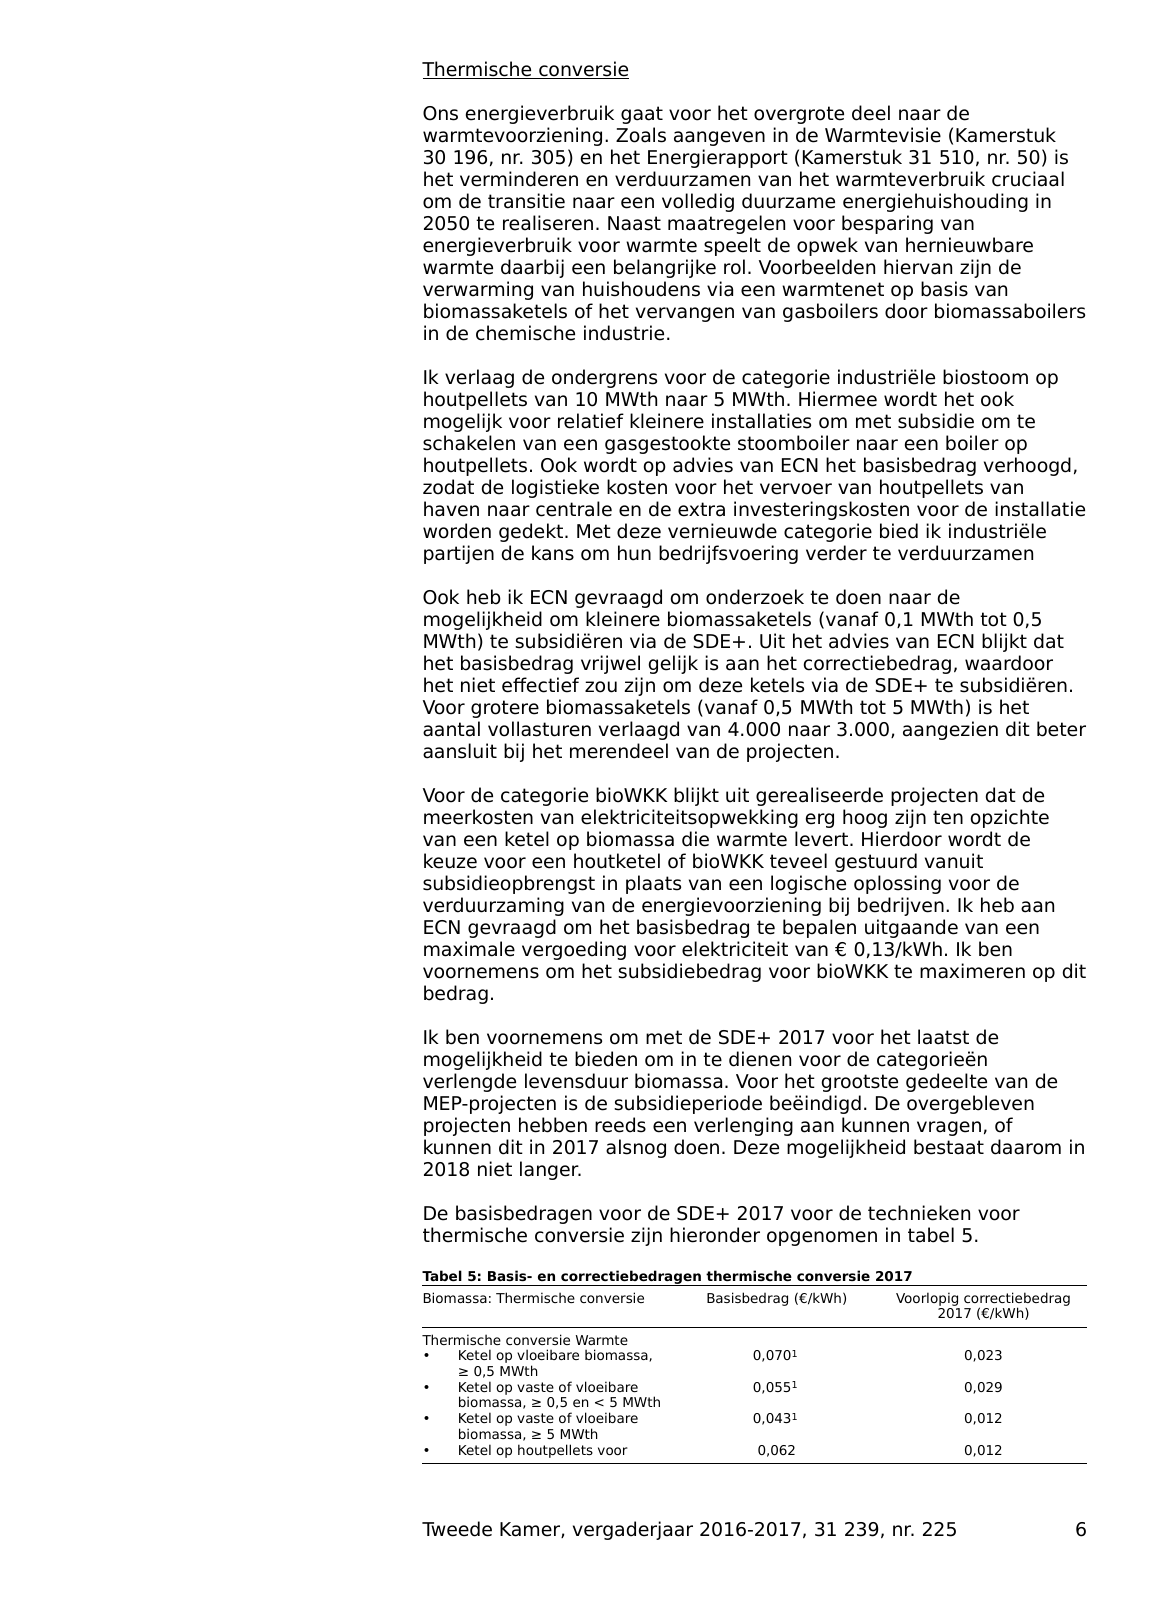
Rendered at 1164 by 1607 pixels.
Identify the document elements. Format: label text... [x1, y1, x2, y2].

table_cell Basisbedrag (€/kWh) [673, 1286, 880, 1327]
text Ik verlaag de ondergrens voor de categorie industriële biostoom op houtpellets van 10 MWth naar 5 MWth. Hiermee wordt het ook mogelijk voor relatief kleinere installaties om met subsidie om te schakelen van een gasgestookte stoomboiler naar een boiler op houtpellets. Ook wordt op advies van ECN het basisbedrag verhoogd, zodat de logistieke kosten voor het vervoer van houtpellets van haven naar centrale en de extra investeringskosten voor de installatie worden gedekt. Met deze vernieuwde categorie bied ik industriële partijen de kans om hun bedrijfsvoering verder te verduurzamen [422, 367, 1087, 565]
table_cell Voorlopig correctiebedrag 2017 (€/kWh) [880, 1286, 1087, 1327]
subtitle Thermische conversie [422, 59, 1087, 81]
table_cell 0,029 [880, 1380, 1087, 1411]
table_cell 0,0431 [673, 1411, 880, 1442]
table_cell Ketel op vaste of vloeibare biomassa, ≥ 5 MWth [452, 1411, 673, 1442]
table_cell [673, 1328, 880, 1348]
table_cell 0,062 [673, 1443, 880, 1463]
text Ook heb ik ECN gevraagd om onderzoek te doen naar de mogelijkheid om kleinere biomassaketels (vanaf 0,1 MWth tot 0,5 MWth) te subsidiëren via de SDE+. Uit het advies van ECN blijkt dat het basisbedrag vrijwel gelijk is aan het correctiebedrag, waardoor het niet effectief zou zijn om deze ketels via de SDE+ te subsidiëren. Voor grotere biomassaketels (vanaf 0,5 MWth tot 5 MWth) is het aantal vollasturen verlaagd van 4.000 naar 3.000, aangezien dit beter aansluit bij het merendeel van de projecten. [422, 587, 1087, 763]
text De basisbedragen voor de SDE+ 2017 voor de technieken voor thermische conversie zijn hieronder opgenomen in tabel 5. [422, 1203, 1087, 1247]
text Ons energieverbruik gaat voor het overgrote deel naar de warmtevoorziening. Zoals aangeven in de Warmtevisie (Kamerstuk 30 196, nr. 305) en het Energierapport (Kamerstuk 31 510, nr. 50) is het verminderen en verduurzamen van het warmteverbruik cruciaal om de transitie naar een volledig duurzame energiehuishouding in 2050 te realiseren. Naast maatregelen voor besparing van energieverbruik voor warmte speelt de opwek van hernieuwbare warmte daarbij een belangrijke rol. Voorbeelden hiervan zijn de verwarming van huishoudens via een warmtenet op basis van biomassaketels of het vervangen van gasboilers door biomassaboilers in de chemische industrie. [422, 103, 1087, 345]
table_cell Ketel op vaste of vloeibare biomassa, ≥ 0,5 en < 5 MWth [452, 1380, 673, 1411]
table_cell 0,012 [880, 1443, 1087, 1463]
table_cell 0,023 [880, 1348, 1087, 1379]
table_cell Thermische conversie Warmte [422, 1328, 673, 1348]
table_cell [880, 1328, 1087, 1348]
text Voor de categorie bioWKK blijkt uit gerealiseerde projecten dat de meerkosten van elektriciteitsopwekking erg hoog zijn ten opzichte van een ketel op biomassa die warmte levert. Hierdoor wordt de keuze voor een houtketel of bioWKK teveel gestuurd vanuit subsidieopbrengst in plaats van een logische oplossing voor de verduurzaming van de energievoorziening bij bedrijven. Ik heb aan ECN gevraagd om het basisbedrag te bepalen uitgaande van een maximale vergoeding voor elektriciteit van € 0,13/kWh. Ik ben voornemens om het subsidiebedrag voor bioWKK te maximeren op dit bedrag. [422, 785, 1087, 1005]
table_cell 0,0551 [673, 1380, 880, 1411]
table_cell Ketel op houtpellets voor [452, 1443, 673, 1463]
table_cell 0,0701 [673, 1348, 880, 1379]
table_cell • [422, 1348, 452, 1379]
table_cell Biomassa: Thermische conversie [422, 1286, 673, 1327]
table_cell Ketel op vloeibare biomassa, ≥ 0,5 MWth [452, 1348, 673, 1379]
table_cell • [422, 1380, 452, 1411]
table_cell • [422, 1411, 452, 1442]
table_cell • [422, 1443, 452, 1463]
table_cell 0,012 [880, 1411, 1087, 1442]
text Ik ben voornemens om met de SDE+ 2017 voor het laatst de mogelijkheid te bieden om in te dienen voor de categorieën verlengde levensduur biomassa. Voor het grootste gedeelte van de MEP-projecten is de subsidieperiode beëindigd. De overgebleven projecten hebben reeds een verlenging aan kunnen vragen, of kunnen dit in 2017 alsnog doen. Deze mogelijkheid bestaat daarom in 2018 niet langer. [422, 1027, 1087, 1181]
table_header Tabel 5: Basis- en correctiebedragen thermische conversie 2017 [422, 1269, 1087, 1285]
